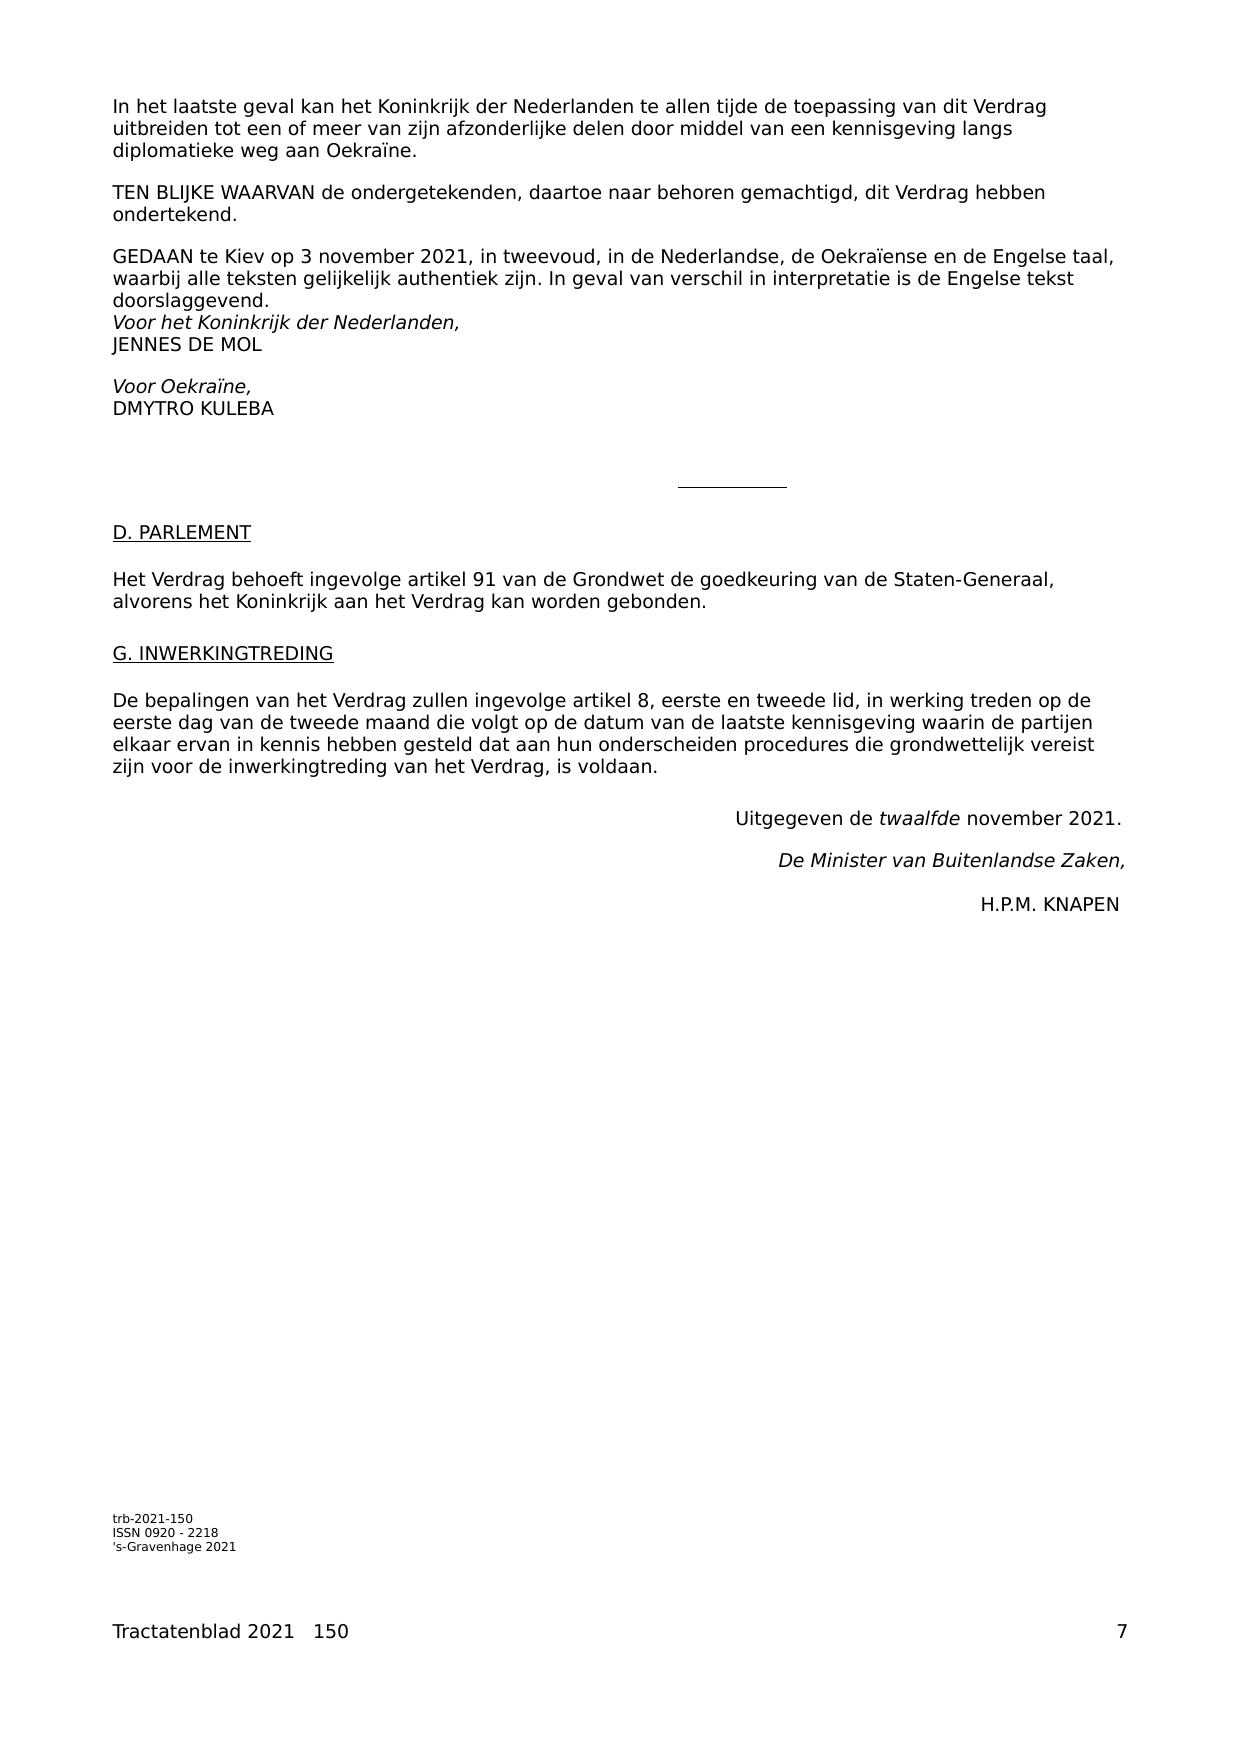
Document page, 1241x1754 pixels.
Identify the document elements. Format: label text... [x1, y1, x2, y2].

text De Minister van Buitenlandse Zaken, H.P.M. KNAPEN [112, 849, 1128, 915]
text 's-Gravenhage 2021 [112, 1540, 346, 1554]
text Voor het Koninkrijk der Nederlanden, JENNES DE MOL [112, 312, 1128, 356]
subtitle D. PARLEMENT [112, 522, 1128, 544]
text Het Verdrag behoeft ingevolge artikel 91 van de Grondwet de goedkeuring van de Staten-Generaal, alvorens het Koninkrijk aan het Verdrag kan worden gebonden. [112, 569, 1128, 613]
text De bepalingen van het Verdrag zullen ingevolge artikel 8, eerste en tweede lid, in werking treden op de eerste dag van de tweede maand die volgt op de datum van de laatste kennisgeving waarin de partijen elkaar ervan in kennis hebben gesteld dat aan hun onderscheiden procedures die grondwettelijk vereist zijn voor de inwerkingtreding van het Verdrag, is voldaan. [112, 689, 1128, 777]
text In het laatste geval kan het Koninkrijk der Nederlanden te allen tijde de toepassing van dit Verdrag uitbreiden tot een of meer van zijn afzonderlijke delen door middel van een kennisgeving langs diplomatieke weg aan Oekraïne. [112, 96, 1128, 162]
text Voor Oekraïne, DMYTRO KULEBA [112, 376, 1128, 420]
text Uitgegeven de twaalfde november 2021. [112, 807, 1128, 829]
text ISSN 0920 - 2218 [112, 1526, 346, 1540]
text TEN BLIJKE WAARVAN de ondergetekenden, daartoe naar behoren gemachtigd, dit Verdrag hebben ondertekend. [112, 182, 1128, 226]
subtitle G. INWERKINGTREDING [112, 643, 1128, 664]
text trb-2021-150 [112, 1512, 346, 1526]
text GEDAAN te Kiev op 3 november 2021, in tweevoud, in de Nederlandse, de Oekraïense en de Engelse taal, waarbij alle teksten gelijkelijk authentiek zijn. In geval van verschil in interpretatie is de Engelse tekst doorslaggevend. [112, 246, 1128, 312]
